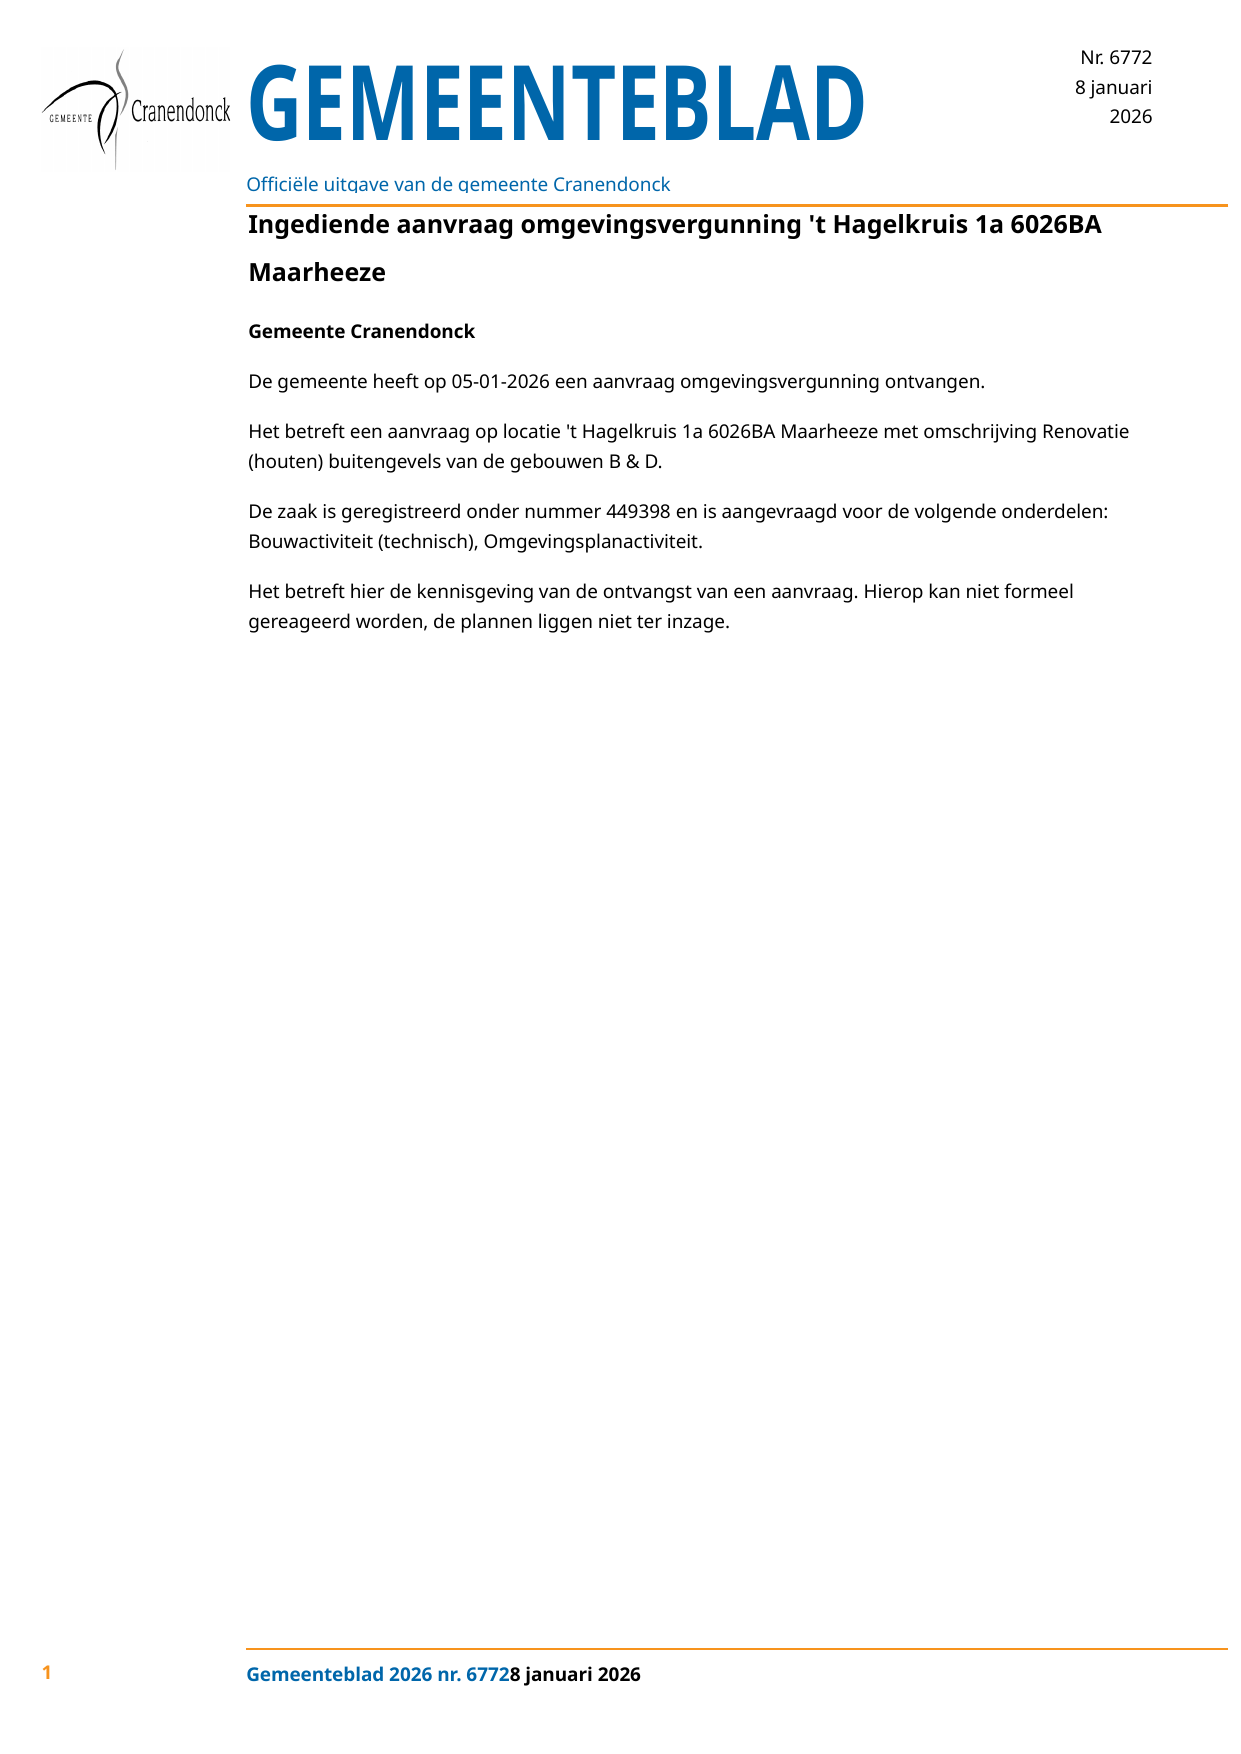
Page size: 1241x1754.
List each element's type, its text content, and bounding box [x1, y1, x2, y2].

text De gemeente heeft op 05-01-2026 een aanvraag omgevingsvergunning ontvangen. [248, 368, 1152, 394]
text Het betreft hier de kennisgeving van de ontvangst van een aanvraag. Hierop kan niet formeel gereageerd worden, de plannen liggen niet ter inzage. [248, 579, 1152, 634]
text De zaak is geregistreerd onder nummer 449398 en is aangevraagd voor de volgende onderdelen: Bouwactiviteit (technisch), Omgevingsplanactiviteit. [248, 499, 1152, 554]
text Het betreft een aanvraag op locatie 't Hagelkruis 1a 6026BA Maarheeze met omschrijving Renovatie (houten) buitengevels van de gebouwen B & D. [248, 419, 1152, 474]
picture [41, 47, 231, 172]
text Ingediende aanvraag omgevingsvergunning 't Hagelkruis 1a 6026BA Maarheeze [248, 207, 1152, 288]
text Gemeente Cranendonck [248, 318, 1152, 344]
